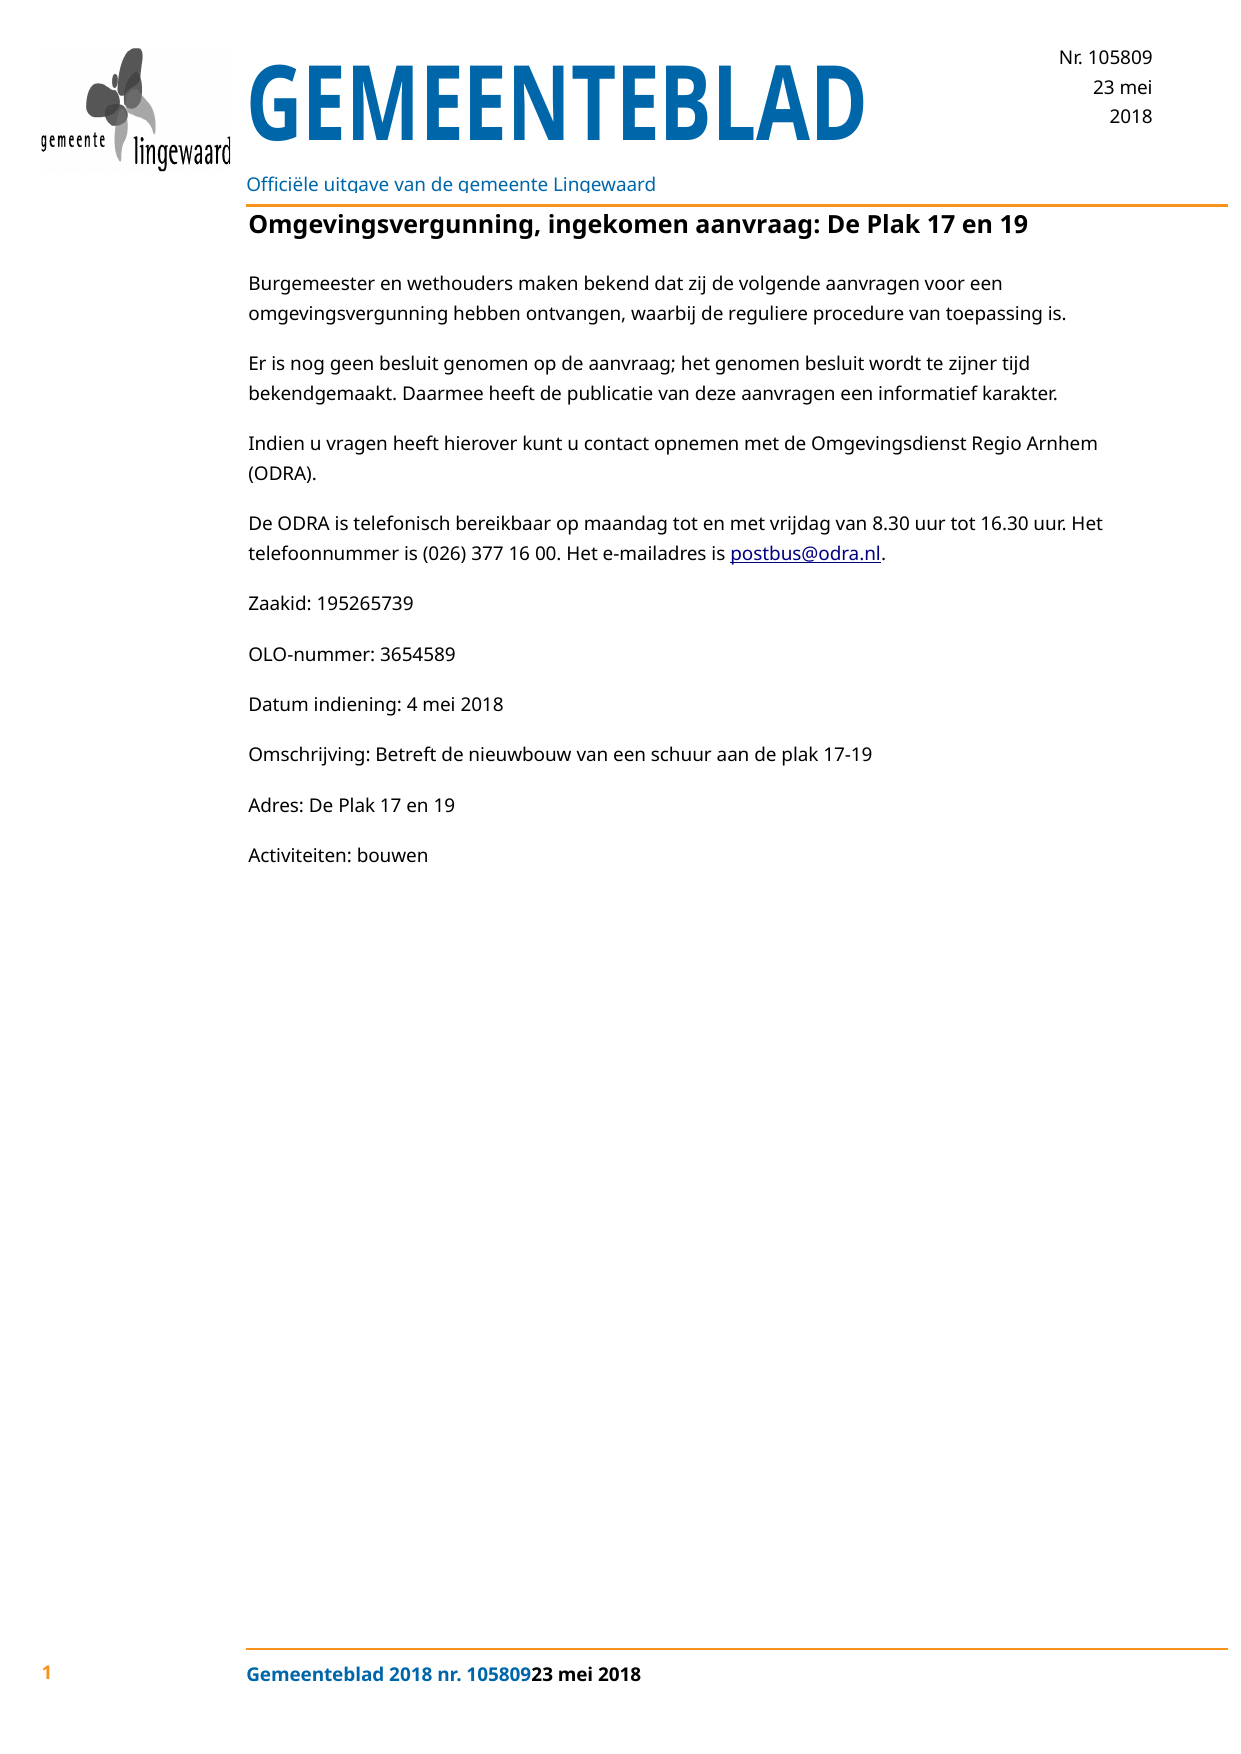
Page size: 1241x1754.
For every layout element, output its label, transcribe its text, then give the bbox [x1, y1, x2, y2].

text Burgemeester en wethouders maken bekend dat zij de volgende aanvragen voor een omgevingsvergunning hebben ontvangen, waarbij de reguliere procedure van toepassing is. [248, 270, 1152, 326]
text Adres: De Plak 17 en 19 [248, 792, 1152, 818]
picture [41, 47, 231, 172]
text OLO-nummer: 3654589 [248, 641, 1152, 666]
text De ODRA is telefonisch bereikbaar op maandag tot en met vrijdag van 8.30 uur tot 16.30 uur. Het telefoonnummer is (026) 377 16 00. Het e-mailadres is postbus@odra.nl. [248, 510, 1152, 566]
text Omgevingsvergunning, ingekomen aanvraag: De Plak 17 en 19 [248, 207, 1152, 241]
text Er is nog geen besluit genomen op de aanvraag; het genomen besluit wordt te zijner tijd bekendgemaakt. Daarmee heeft de publicatie van deze aanvragen een informatief karakter. [248, 350, 1152, 406]
text Datum indiening: 4 mei 2018 [248, 691, 1152, 717]
text Zaakid: 195265739 [248, 590, 1152, 616]
text Activiteiten: bouwen [248, 842, 1152, 868]
text Omschrijving: Betreft de nieuwbouw van een schuur aan de plak 17-19 [248, 742, 1152, 767]
text Indien u vragen heeft hierover kunt u contact opnemen met de Omgevingsdienst Regio Arnhem (ODRA). [248, 430, 1152, 486]
